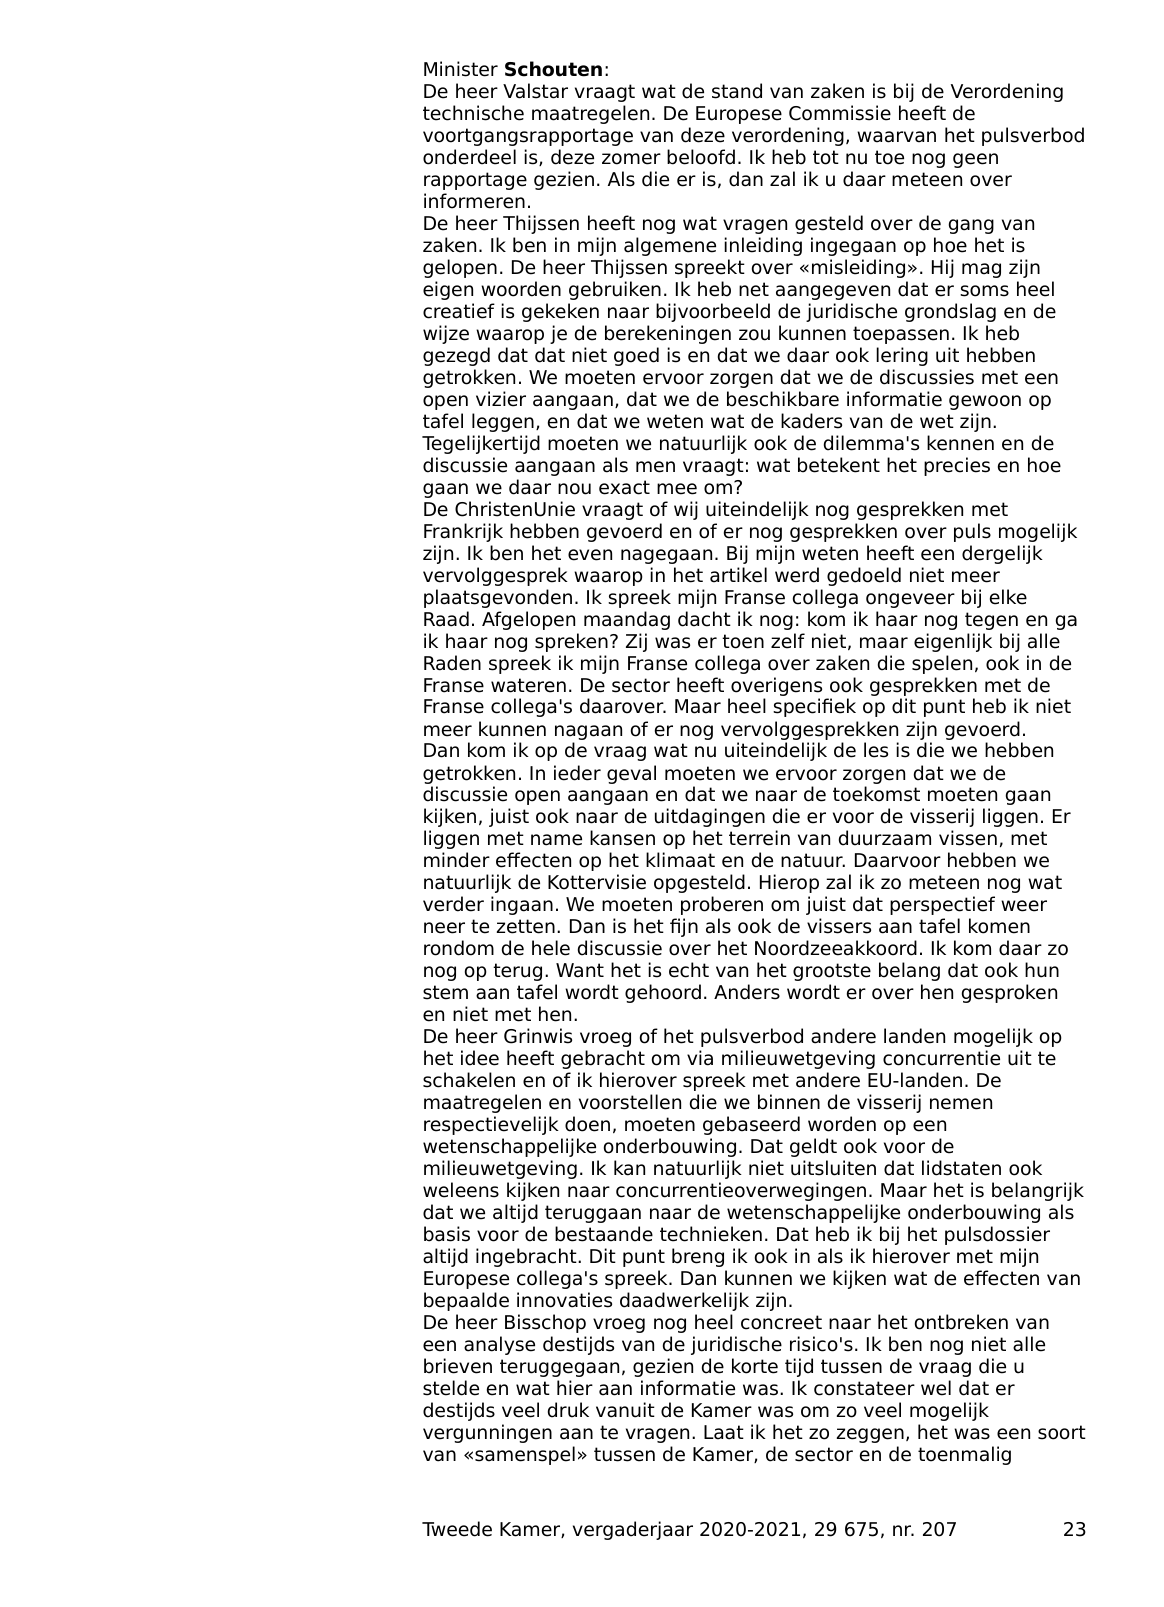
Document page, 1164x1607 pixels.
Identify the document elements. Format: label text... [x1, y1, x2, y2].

text De heer Grinwis vroeg of het pulsverbod andere landen mogelijk op het idee heeft gebracht om via milieuwetgeving concurrentie uit te schakelen en of ik hierover spreek met andere EU-landen. De maatregelen en voorstellen die we binnen de visserij nemen respectievelijk doen, moeten gebaseerd worden op een wetenschappelijke onderbouwing. Dat geldt ook voor de milieuwetgeving. Ik kan natuurlijk niet uitsluiten dat lidstaten ook weleens kijken naar concurrentieoverwegingen. Maar het is belangrijk dat we altijd teruggaan naar de wetenschappelijke onderbouwing als basis voor de bestaande technieken. Dat heb ik bij het pulsdossier altijd ingebracht. Dit punt breng ik ook in als ik hierover met mijn Europese collega's spreek. Dan kunnen we kijken wat de effecten van bepaalde innovaties daadwerkelijk zijn. [422, 1026, 1087, 1312]
text De heer Thijssen heeft nog wat vragen gesteld over de gang van zaken. Ik ben in mijn algemene inleiding ingegaan op hoe het is gelopen. De heer Thijssen spreekt over «misleiding». Hij mag zijn eigen woorden gebruiken. Ik heb net aangegeven dat er soms heel creatief is gekeken naar bijvoorbeeld de juridische grondslag en de wijze waarop je de berekeningen zou kunnen toepassen. Ik heb gezegd dat dat niet goed is en dat we daar ook lering uit hebben getrokken. We moeten ervoor zorgen dat we de discussies met een open vizier aangaan, dat we de beschikbare informatie gewoon op tafel leggen, en dat we weten wat de kaders van de wet zijn. Tegelijkertijd moeten we natuurlijk ook de dilemma's kennen en de discussie aangaan als men vraagt: wat betekent het precies en hoe gaan we daar nou exact mee om? [422, 213, 1087, 499]
text De heer Bisschop vroeg nog heel concreet naar het ontbreken van een analyse destijds van de juridische risico's. Ik ben nog niet alle brieven teruggegaan, gezien de korte tijd tussen de vraag die u stelde en wat hier aan informatie was. Ik constateer wel dat er destijds veel druk vanuit de Kamer was om zo veel mogelijk vergunningen aan te vragen. Laat ik het zo zeggen, het was een soort van «samenspel» tussen de Kamer, de sector en de toenmalig [422, 1312, 1087, 1466]
text Dan kom ik op de vraag wat nu uiteindelijk de les is die we hebben getrokken. In ieder geval moeten we ervoor zorgen dat we de discussie open aangaan en dat we naar de toekomst moeten gaan kijken, juist ook naar de uitdagingen die er voor de visserij liggen. Er liggen met name kansen op het terrein van duurzaam vissen, met minder effecten op het klimaat en de natuur. Daarvoor hebben we natuurlijk de Kottervisie opgesteld. Hierop zal ik zo meteen nog wat verder ingaan. We moeten proberen om juist dat perspectief weer neer te zetten. Dan is het fijn als ook de vissers aan tafel komen rondom de hele discussie over het Noordzeeakkoord. Ik kom daar zo nog op terug. Want het is echt van het grootste belang dat ook hun stem aan tafel wordt gehoord. Anders wordt er over hen gesproken en niet met hen. [422, 740, 1087, 1026]
text Minister Schouten: [422, 59, 1087, 81]
text De heer Valstar vraagt wat de stand van zaken is bij de Verordening technische maatregelen. De Europese Commissie heeft de voortgangsrapportage van deze verordening, waarvan het pulsverbod onderdeel is, deze zomer beloofd. Ik heb tot nu toe nog geen rapportage gezien. Als die er is, dan zal ik u daar meteen over informeren. [422, 81, 1087, 213]
text De ChristenUnie vraagt of wij uiteindelijk nog gesprekken met Frankrijk hebben gevoerd en of er nog gesprekken over puls mogelijk zijn. Ik ben het even nagegaan. Bij mijn weten heeft een dergelijk vervolggesprek waarop in het artikel werd gedoeld niet meer plaatsgevonden. Ik spreek mijn Franse collega ongeveer bij elke Raad. Afgelopen maandag dacht ik nog: kom ik haar nog tegen en ga ik haar nog spreken? Zij was er toen zelf niet, maar eigenlijk bij alle Raden spreek ik mijn Franse collega over zaken die spelen, ook in de Franse wateren. De sector heeft overigens ook gesprekken met de Franse collega's daarover. Maar heel specifiek op dit punt heb ik niet meer kunnen nagaan of er nog vervolggesprekken zijn gevoerd. [422, 499, 1087, 740]
